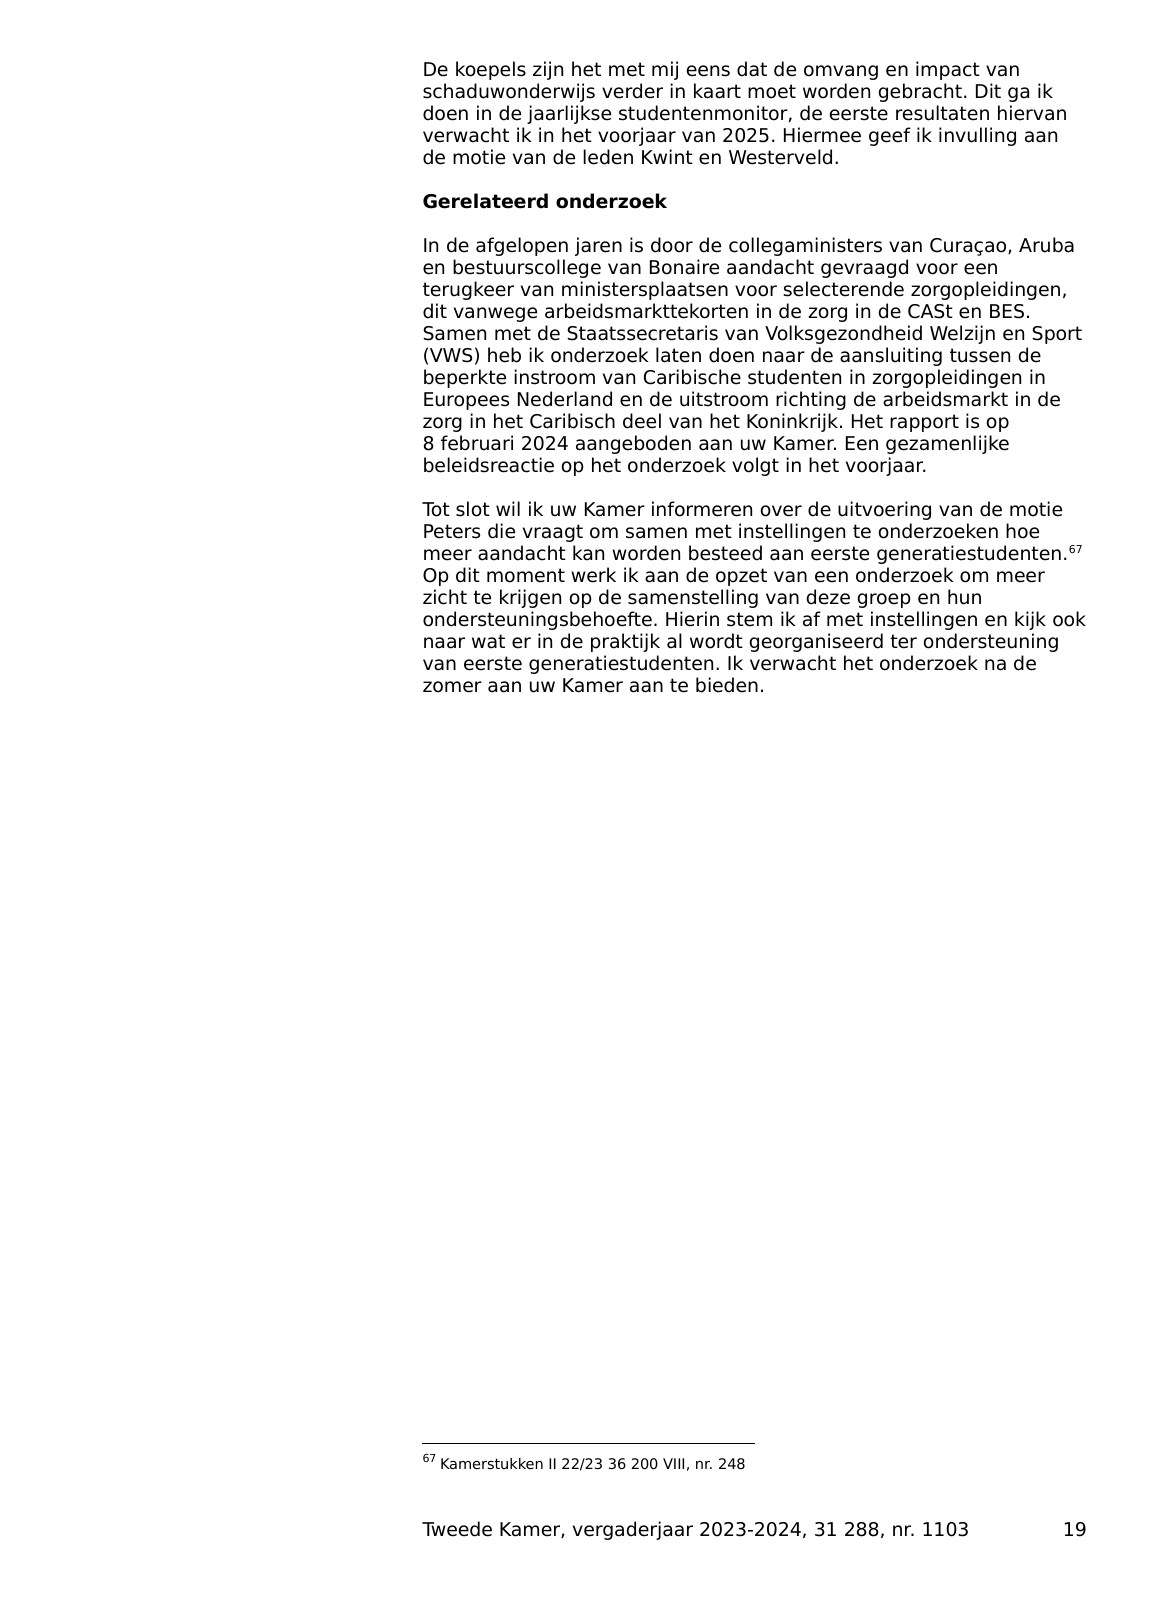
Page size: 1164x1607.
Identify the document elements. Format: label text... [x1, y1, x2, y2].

text In de afgelopen jaren is door de collegaministers van Curaçao, Aruba en bestuurscollege van Bonaire aandacht gevraagd voor een terugkeer van ministersplaatsen voor selecterende zorgopleidingen, dit vanwege arbeidsmarkttekorten in de zorg in de CASt en BES. Samen met de Staatssecretaris van Volksgezondheid Welzijn en Sport (VWS) heb ik onderzoek laten doen naar de aansluiting tussen de beperkte instroom van Caribische studenten in zorgopleidingen in Europees Nederland en de uitstroom richting de arbeidsmarkt in de zorg in het Caribisch deel van het Koninkrijk. Het rapport is op 8 februari 2024 aangeboden aan uw Kamer. Een gezamenlijke beleidsreactie op het onderzoek volgt in het voorjaar. [422, 235, 1087, 477]
text Kamerstukken II 22/23 36 200 VIII, nr. 248 [422, 1452, 1087, 1474]
subtitle Gerelateerd onderzoek [422, 191, 1087, 213]
text Tot slot wil ik uw Kamer informeren over de uitvoering van de motie Peters die vraagt om samen met instellingen te onderzoeken hoe meer aandacht kan worden besteed aan eerste generatiestudenten. Op dit moment werk ik aan de opzet van een onderzoek om meer zicht te krijgen op de samenstelling van deze groep en hun ondersteuningsbehoefte. Hierin stem ik af met instellingen en kijk ook naar wat er in de praktijk al wordt georganiseerd ter ondersteuning van eerste generatiestudenten. Ik verwacht het onderzoek na de zomer aan uw Kamer aan te bieden. [422, 499, 1087, 697]
text De koepels zijn het met mij eens dat de omvang en impact van schaduwonderwijs verder in kaart moet worden gebracht. Dit ga ik doen in de jaarlijkse studentenmonitor, de eerste resultaten hiervan verwacht ik in het voorjaar van 2025. Hiermee geef ik invulling aan de motie van de leden Kwint en Westerveld. [422, 59, 1087, 169]
